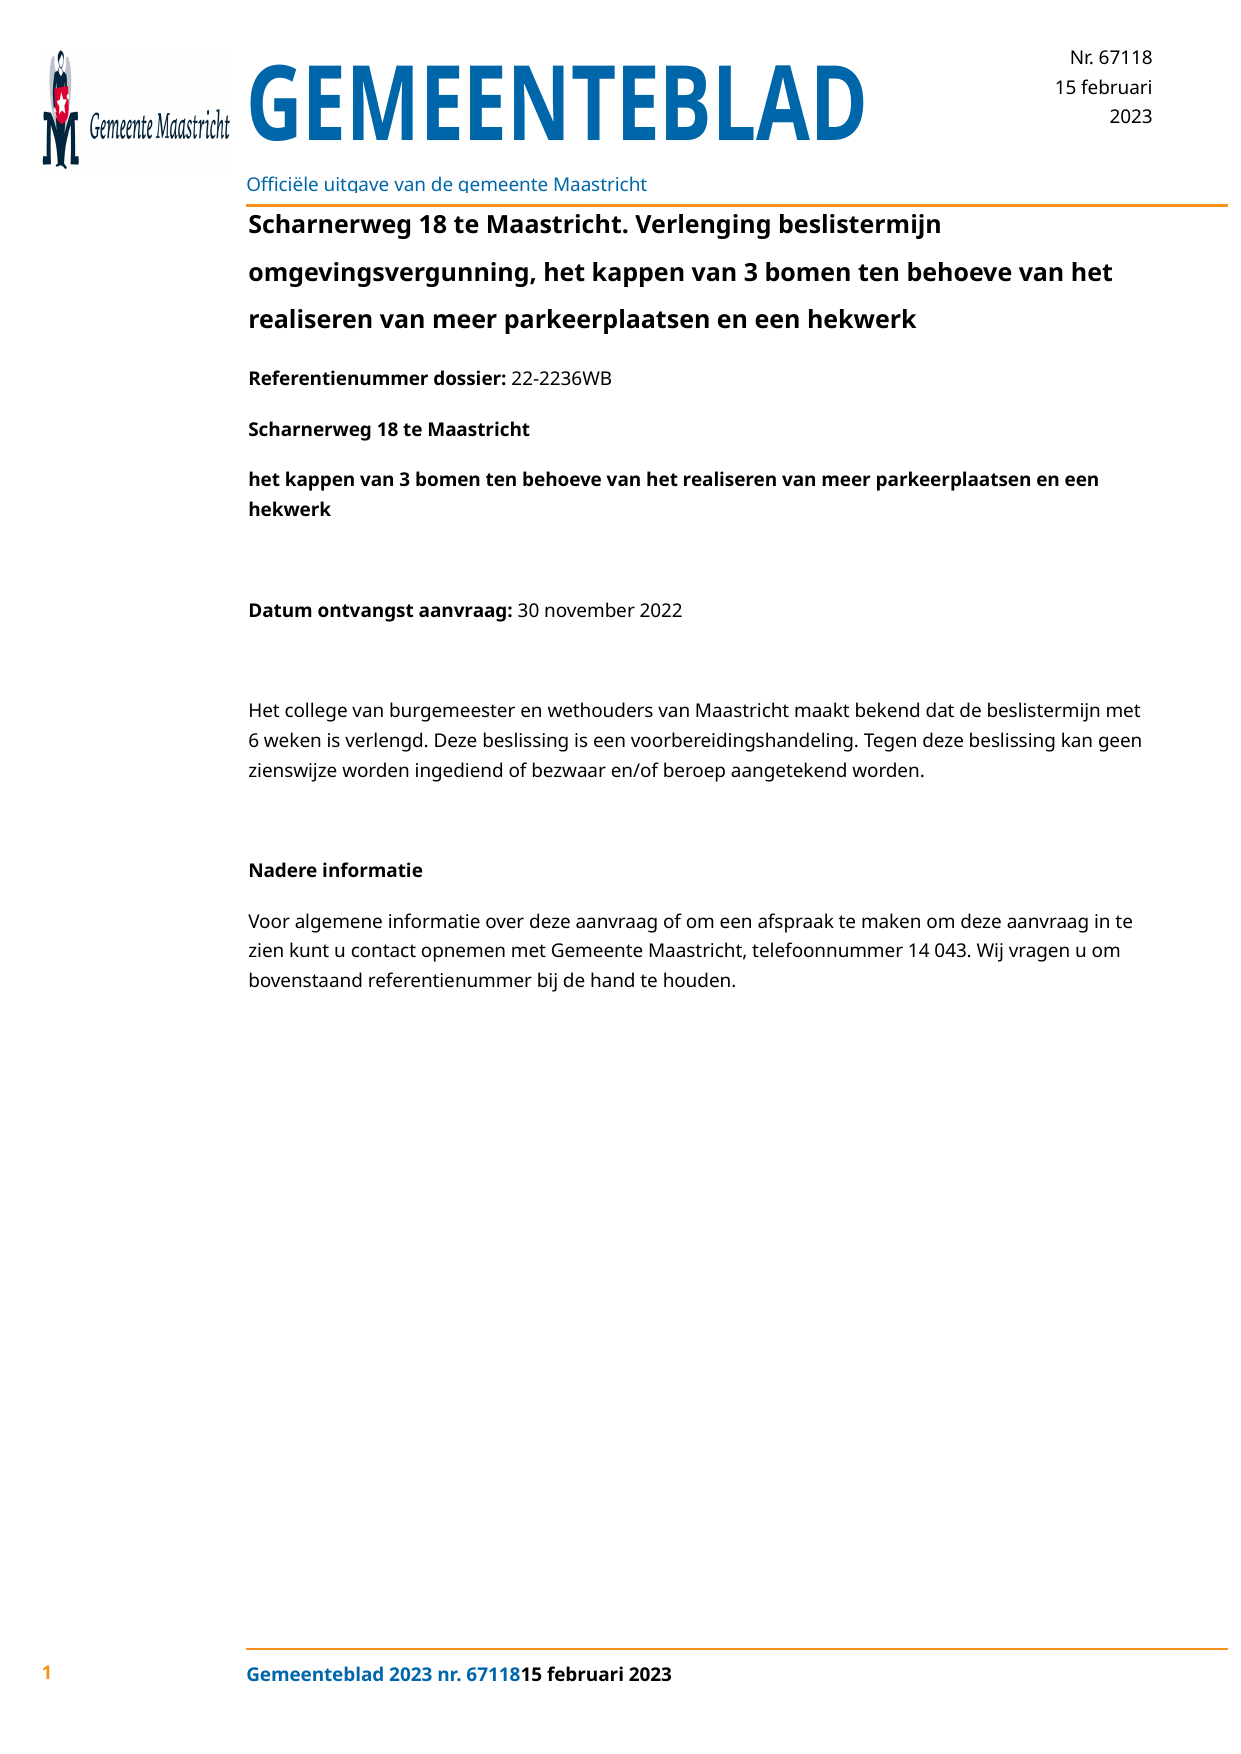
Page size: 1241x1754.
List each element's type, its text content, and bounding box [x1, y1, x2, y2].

text Scharnerweg 18 te Maastricht. Verlenging beslistermijn omgevingsvergunning, het kappen van 3 bomen ten behoeve van het realiseren van meer parkeerplaatsen en een hekwerk [248, 207, 1152, 336]
text Voor algemene informatie over deze aanvraag of om een afspraak te maken om deze aanvraag in te zien kunt u contact opnemen met Gemeente Maastricht, telefoonnummer 14 043. Wij vragen u om bovenstaand referentienummer bij de hand te houden. [248, 908, 1152, 993]
text Referentienummer dossier: 22-2236WB [248, 366, 1152, 391]
text Datum ontvangst aanvraag: 30 november 2022 [248, 597, 1152, 622]
text Scharnerweg 18 te Maastricht [248, 416, 1152, 442]
picture [41, 47, 231, 172]
text Het college van burgemeester en wethouders van Maastricht maakt bekend dat de beslistermijn met 6 weken is verlengd. Deze beslissing is een voorbereidingshandeling. Tegen deze beslissing kan geen zienswijze worden ingediend of bezwaar en/of beroep aangetekend worden. [248, 698, 1152, 782]
text Nadere informatie [248, 858, 1152, 883]
text het kappen van 3 bomen ten behoeve van het realiseren van meer parkeerplaatsen en een hekwerk [248, 466, 1152, 522]
